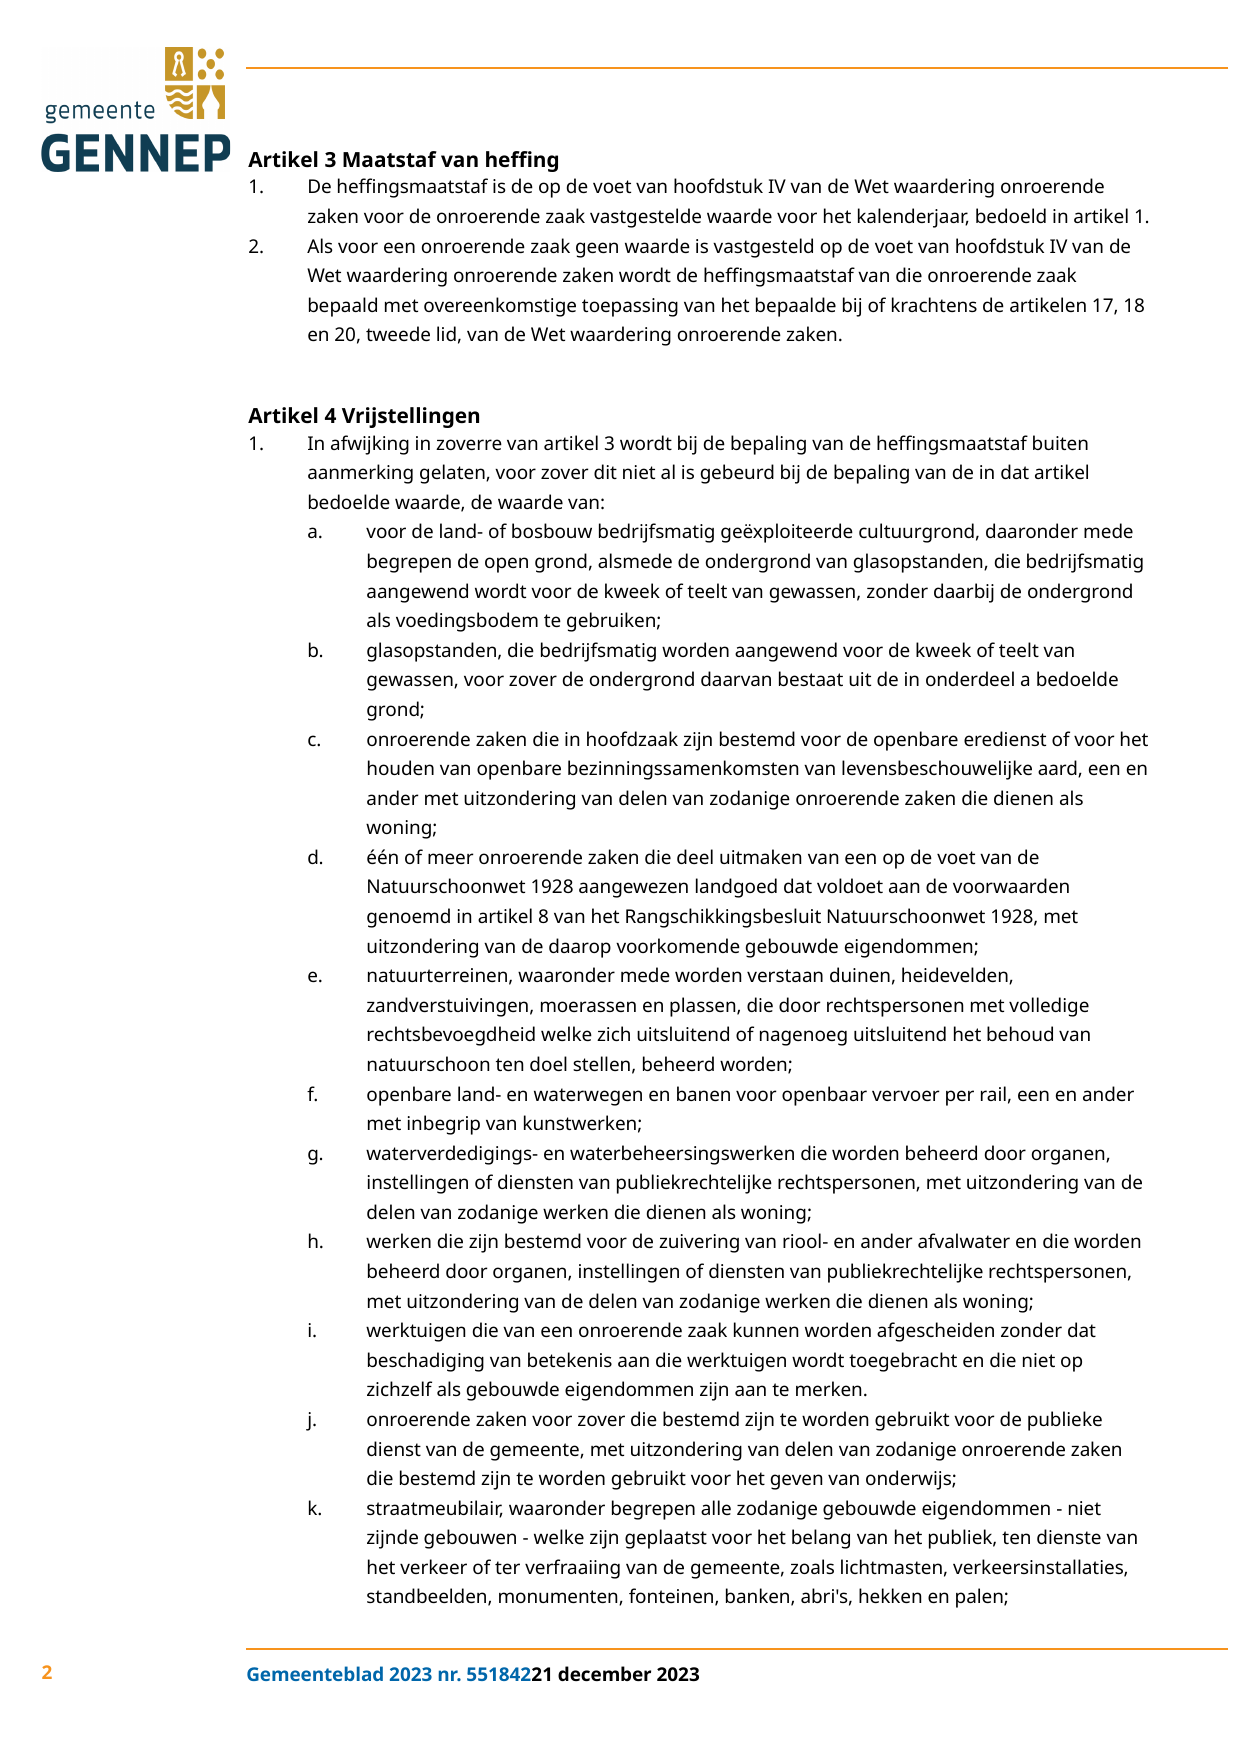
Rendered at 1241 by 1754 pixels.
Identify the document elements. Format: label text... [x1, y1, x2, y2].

list één of meer onroerende zaken die deel uitmaken van een op de voet van de Natuurschoonwet 1928 aangewezen landgoed dat voldoet aan de voorwaarden genoemd in artikel 8 van het Rangschikkingsbesluit Natuurschoonwet 1928, met uitzondering van de daarop voorkomende gebouwde eigendommen; [307, 844, 1152, 959]
text Artikel 4 Vrijstellingen [248, 402, 1152, 430]
list onroerende zaken voor zover die bestemd zijn te worden gebruikt voor de publieke dienst van de gemeente, met uitzondering van delen van zodanige onroerende zaken die bestemd zijn te worden gebruikt voor het geven van onderwijs; [307, 1406, 1152, 1491]
list Als voor een onroerende zaak geen waarde is vastgesteld op de voet van hoofdstuk IV van de Wet waardering onroerende zaken wordt de heffingsmaatstaf van die onroerende zaak bepaald met overeenkomstige toepassing van het bepaalde bij of krachtens de artikelen 17, 18 en 20, tweede lid, van de Wet waardering onroerende zaken. [248, 233, 1152, 347]
list werken die zijn bestemd voor de zuivering van riool- en ander afvalwater en die worden beheerd door organen, instellingen of diensten van publiekrechtelijke rechtspersonen, met uitzondering van de delen van zodanige werken die dienen als woning; [307, 1229, 1152, 1314]
list werktuigen die van een onroerende zaak kunnen worden afgescheiden zonder dat beschadiging van betekenis aan die werktuigen wordt toegebracht en die niet op zichzelf als gebouwde eigendommen zijn aan te merken. [307, 1317, 1152, 1402]
list glasopstanden, die bedrijfsmatig worden aangewend voor de kweek of teelt van gewassen, voor zover de ondergrond daarvan bestaat uit de in onderdeel a bedoelde grond; [307, 637, 1152, 722]
list openbare land- en waterwegen en banen voor openbaar vervoer per rail, een en ander met inbegrip van kunstwerken; [307, 1081, 1152, 1136]
list voor de land- of bosbouw bedrijfsmatig geëxploiteerde cultuurgrond, daaronder mede begrepen de open grond, alsmede de ondergrond van glasopstanden, die bedrijfsmatig aangewend wordt voor de kweek of teelt van gewassen, zonder daarbij de ondergrond als voedingsbodem te gebruiken; [307, 519, 1152, 633]
list straatmeubilair, waaronder begrepen alle zodanige gebouwde eigendommen - niet zijnde gebouwen - welke zijn geplaatst voor het belang van het publiek, ten dienste van het verkeer of ter verfraaiing van de gemeente, zoals lichtmasten, verkeersinstallaties, standbeelden, monumenten, fonteinen, banken, abri's, hekken en palen; [307, 1495, 1152, 1609]
picture [41, 47, 231, 172]
text Artikel 3 Maatstaf van heffing [248, 145, 1152, 174]
list De heffingsmaatstaf is de op de voet van hoofdstuk IV van de Wet waardering onroerende zaken voor de onroerende zaak vastgestelde waarde voor het kalenderjaar, bedoeld in artikel 1. [248, 174, 1152, 229]
list onroerende zaken die in hoofdzaak zijn bestemd voor de openbare eredienst of voor het houden van openbare bezinningssamenkomsten van levensbeschouwelijke aard, een en ander met uitzondering van delen van zodanige onroerende zaken die dienen als woning; [307, 726, 1152, 840]
list waterverdedigings- en waterbeheersingswerken die worden beheerd door organen, instellingen of diensten van publiekrechtelijke rechtspersonen, met uitzondering van de delen van zodanige werken die dienen als woning; [307, 1140, 1152, 1225]
list natuurterreinen, waaronder mede worden verstaan duinen, heidevelden, zandverstuivingen, moerassen en plassen, die door rechtspersonen met volledige rechtsbevoegdheid welke zich uitsluitend of nagenoeg uitsluitend het behoud van natuurschoon ten doel stellen, beheerd worden; [307, 962, 1152, 1077]
list In afwijking in zoverre van artikel 3 wordt bij de bepaling van de heffingsmaatstaf buiten aanmerking gelaten, voor zover dit niet al is gebeurd bij de bepaling van de in dat artikel bedoelde waarde, de waarde van: [248, 430, 1152, 515]
